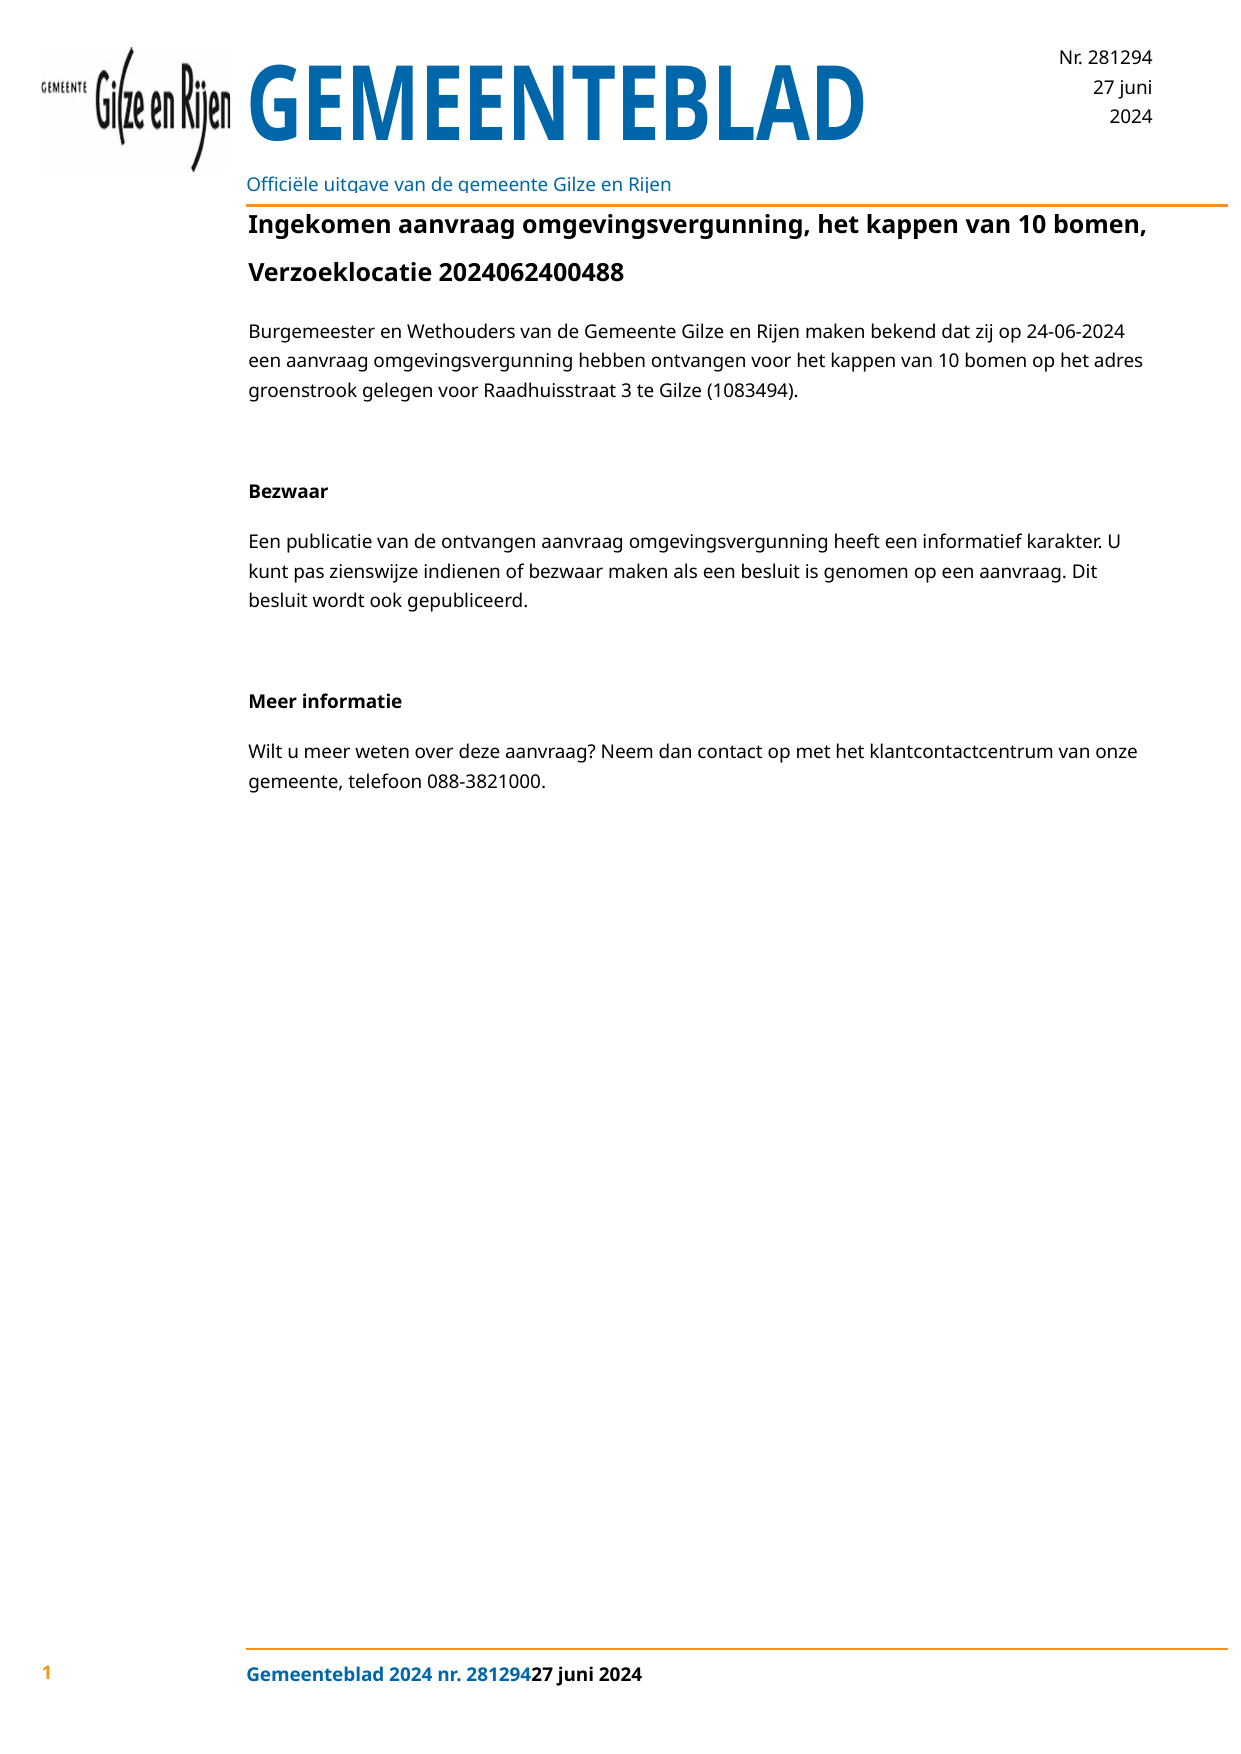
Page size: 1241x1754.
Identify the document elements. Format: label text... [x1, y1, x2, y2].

text Burgemeester en Wethouders van de Gemeente Gilze en Rijen maken bekend dat zij op 24-06-2024 een aanvraag omgevingsvergunning hebben ontvangen voor het kappen van 10 bomen op het adres groenstrook gelegen voor Raadhuisstraat 3 te Gilze (1083494). [248, 318, 1152, 403]
text Ingekomen aanvraag omgevingsvergunning, het kappen van 10 bomen, Verzoeklocatie 2024062400488 [248, 207, 1152, 288]
picture [41, 47, 231, 172]
text Bezwaar [248, 478, 1152, 504]
text Wilt u meer weten over deze aanvraag? Neem dan contact op met het klantcontactcentrum van onze gemeente, telefoon 088-3821000. [248, 739, 1152, 794]
text Een publicatie van de ontvangen aanvraag omgevingsvergunning heeft een informatief karakter. U kunt pas zienswijze indienen of bezwaar maken als een besluit is genomen op een aanvraag. Dit besluit wordt ook gepubliceerd. [248, 528, 1152, 613]
text Meer informatie [248, 688, 1152, 714]
